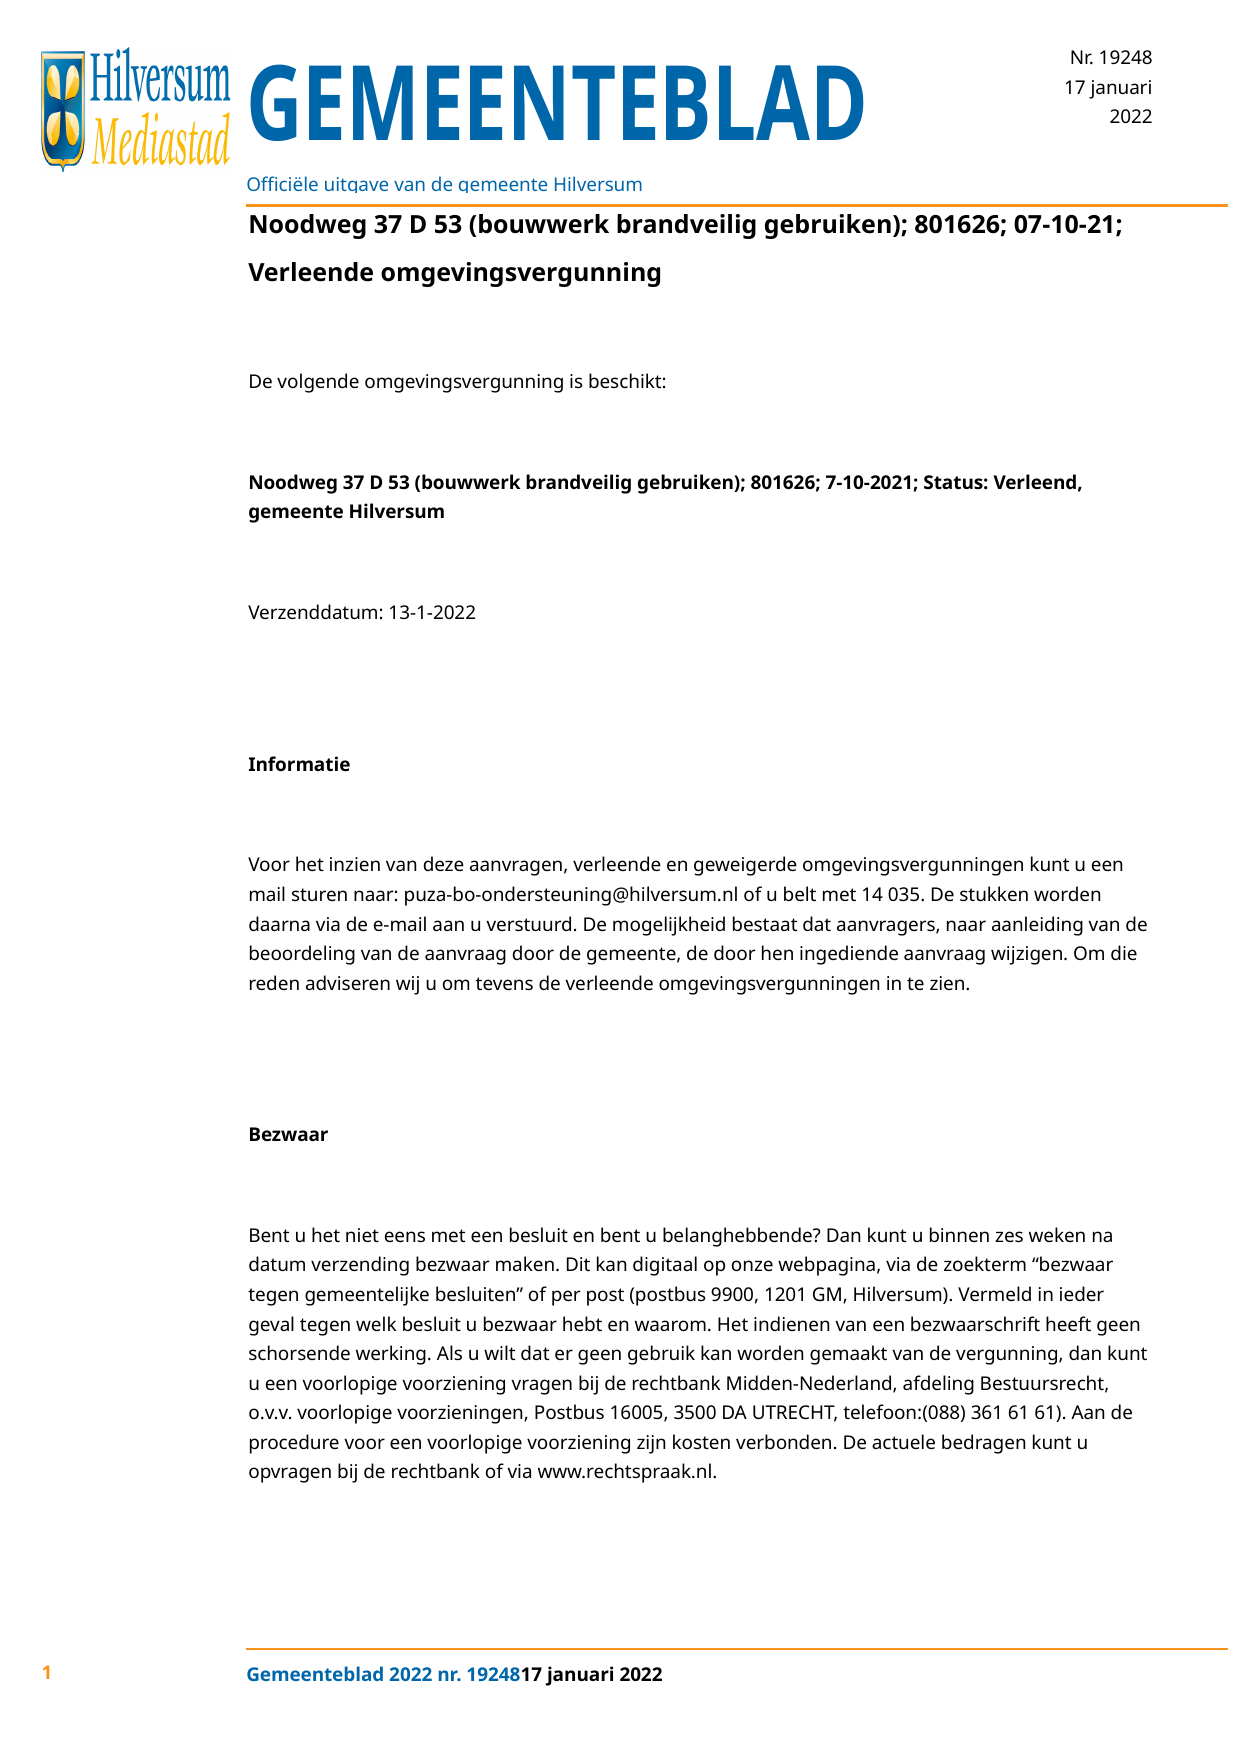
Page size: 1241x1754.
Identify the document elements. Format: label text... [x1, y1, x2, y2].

text Bezwaar [248, 1121, 1152, 1147]
text De volgende omgevingsvergunning is beschikt: [248, 368, 1152, 394]
text Bent u het niet eens met een besluit en bent u belanghebbende? Dan kunt u binnen zes weken na datum verzending bezwaar maken. Dit kan digitaal op onze webpagina, via de zoekterm “bezwaar tegen gemeentelijke besluiten” of per post (postbus 9900, 1201 GM, Hilversum). Vermeld in ieder geval tegen welk besluit u bezwaar hebt en waarom. Het indienen van een bezwaarschrift heeft geen schorsende werking. Als u wilt dat er geen gebruik kan worden gemaakt van de vergunning, dan kunt u een voorlopige voorziening vragen bij de rechtbank Midden-Nederland, afdeling Bestuursrecht, o.v.v. voorlopige voorzieningen, Postbus 16005, 3500 DA UTRECHT, telefoon:(088) 361 61 61). Aan de procedure voor een voorlopige voorziening zijn kosten verbonden. De actuele bedragen kunt u opvragen bij de rechtbank of via www.rechtspraak.nl. [248, 1222, 1152, 1484]
text Verzenddatum: 13-1-2022 [248, 599, 1152, 625]
text Noodweg 37 D 53 (bouwwerk brandveilig gebruiken); 801626; 07-10-21; Verleende omgevingsvergunning [248, 207, 1152, 288]
text Voor het inzien van deze aanvragen, verleende en geweigerde omgevingsvergunningen kunt u een mail sturen naar: puza-bo-ondersteuning@hilversum.nl of u belt met 14 035. De stukken worden daarna via de e-mail aan u verstuurd. De mogelijkheid bestaat dat aanvragers, naar aanleiding van de beoordeling van de aanvraag door de gemeente, de door hen ingediende aanvraag wijzigen. Om die reden adviseren wij u om tevens de verleende omgevingsvergunningen in te zien. [248, 852, 1152, 996]
picture [41, 47, 231, 172]
text Informatie [248, 751, 1152, 777]
text Noodweg 37 D 53 (bouwwerk brandveilig gebruiken); 801626; 7-10-2021; Status: Verleend, gemeente Hilversum [248, 469, 1152, 524]
